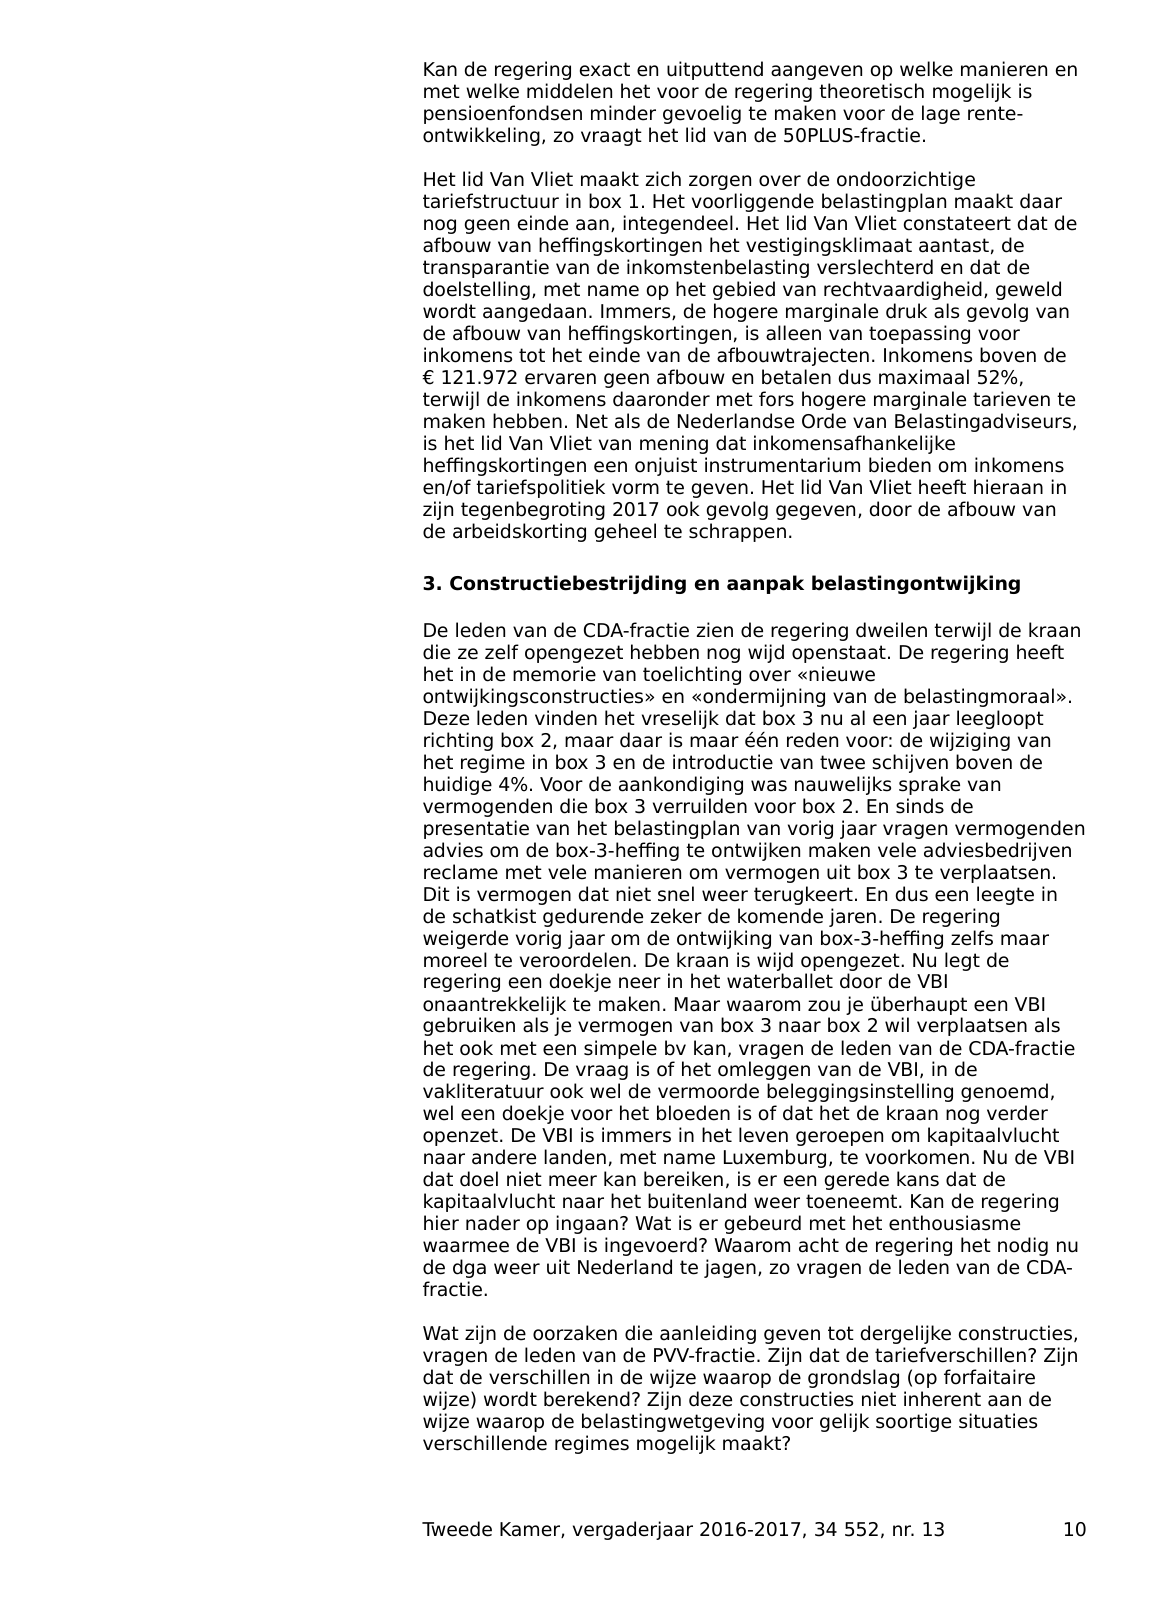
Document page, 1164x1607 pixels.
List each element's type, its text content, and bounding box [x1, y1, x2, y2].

text Wat zijn de oorzaken die aanleiding geven tot dergelijke constructies, vragen de leden van de PVV-fractie. Zijn dat de tariefverschillen? Zijn dat de verschillen in de wijze waarop de grondslag (op forfaitaire wijze) wordt berekend? Zijn deze constructies niet inherent aan de wijze waarop de belastingwetgeving voor gelijk soortige situaties verschillende regimes mogelijk maakt? [422, 1323, 1087, 1455]
text Het lid Van Vliet maakt zich zorgen over de ondoorzichtige tariefstructuur in box 1. Het voorliggende belastingplan maakt daar nog geen einde aan, integendeel. Het lid Van Vliet constateert dat de afbouw van heffingskortingen het vestigingsklimaat aantast, de transparantie van de inkomstenbelasting verslechterd en dat de doelstelling, met name op het gebied van rechtvaardigheid, geweld wordt aangedaan. Immers, de hogere marginale druk als gevolg van de afbouw van heffingskortingen, is alleen van toepassing voor inkomens tot het einde van de afbouwtrajecten. Inkomens boven de € 121.972 ervaren geen afbouw en betalen dus maximaal 52%, terwijl de inkomens daaronder met fors hogere marginale tarieven te maken hebben. Net als de Nederlandse Orde van Belastingadviseurs, is het lid Van Vliet van mening dat inkomensafhankelijke heffingskortingen een onjuist instrumentarium bieden om inkomens en/of tariefspolitiek vorm te geven. Het lid Van Vliet heeft hieraan in zijn tegenbegroting 2017 ook gevolg gegeven, door de afbouw van de arbeidskorting geheel te schrappen. [422, 169, 1087, 543]
text Kan de regering exact en uitputtend aangeven op welke manieren en met welke middelen het voor de regering theoretisch mogelijk is pensioenfondsen minder gevoelig te maken voor de lage rente-ontwikkeling, zo vraagt het lid van de 50PLUS-fractie. [422, 59, 1087, 147]
subtitle 3. Constructiebestrijding en aanpak belastingontwijking [422, 573, 1087, 595]
text De leden van de CDA-fractie zien de regering dweilen terwijl de kraan die ze zelf opengezet hebben nog wijd openstaat. De regering heeft het in de memorie van toelichting over «nieuwe ontwijkingsconstructies» en «ondermijning van de belastingmoraal». Deze leden vinden het vreselijk dat box 3 nu al een jaar leegloopt richting box 2, maar daar is maar één reden voor: de wijziging van het regime in box 3 en de introductie van twee schijven boven de huidige 4%. Voor de aankondiging was nauwelijks sprake van vermogenden die box 3 verruilden voor box 2. En sinds de presentatie van het belastingplan van vorig jaar vragen vermogenden advies om de box-3-heffing te ontwijken maken vele adviesbedrijven reclame met vele manieren om vermogen uit box 3 te verplaatsen. Dit is vermogen dat niet snel weer terugkeert. En dus een leegte in de schatkist gedurende zeker de komende jaren. De regering weigerde vorig jaar om de ontwijking van box-3-heffing zelfs maar moreel te veroordelen. De kraan is wijd opengezet. Nu legt de regering een doekje neer in het waterballet door de VBI onaantrekkelijk te maken. Maar waarom zou je überhaupt een VBI gebruiken als je vermogen van box 3 naar box 2 wil verplaatsen als het ook met een simpele bv kan, vragen de leden van de CDA-fractie de regering. De vraag is of het omleggen van de VBI, in de vakliteratuur ook wel de vermoorde beleggingsinstelling genoemd, wel een doekje voor het bloeden is of dat het de kraan nog verder openzet. De VBI is immers in het leven geroepen om kapitaalvlucht naar andere landen, met name Luxemburg, te voorkomen. Nu de VBI dat doel niet meer kan bereiken, is er een gerede kans dat de kapitaalvlucht naar het buitenland weer toeneemt. Kan de regering hier nader op ingaan? Wat is er gebeurd met het enthousiasme waarmee de VBI is ingevoerd? Waarom acht de regering het nodig nu de dga weer uit Nederland te jagen, zo vragen de leden van de CDA-fractie. [422, 620, 1087, 1301]
